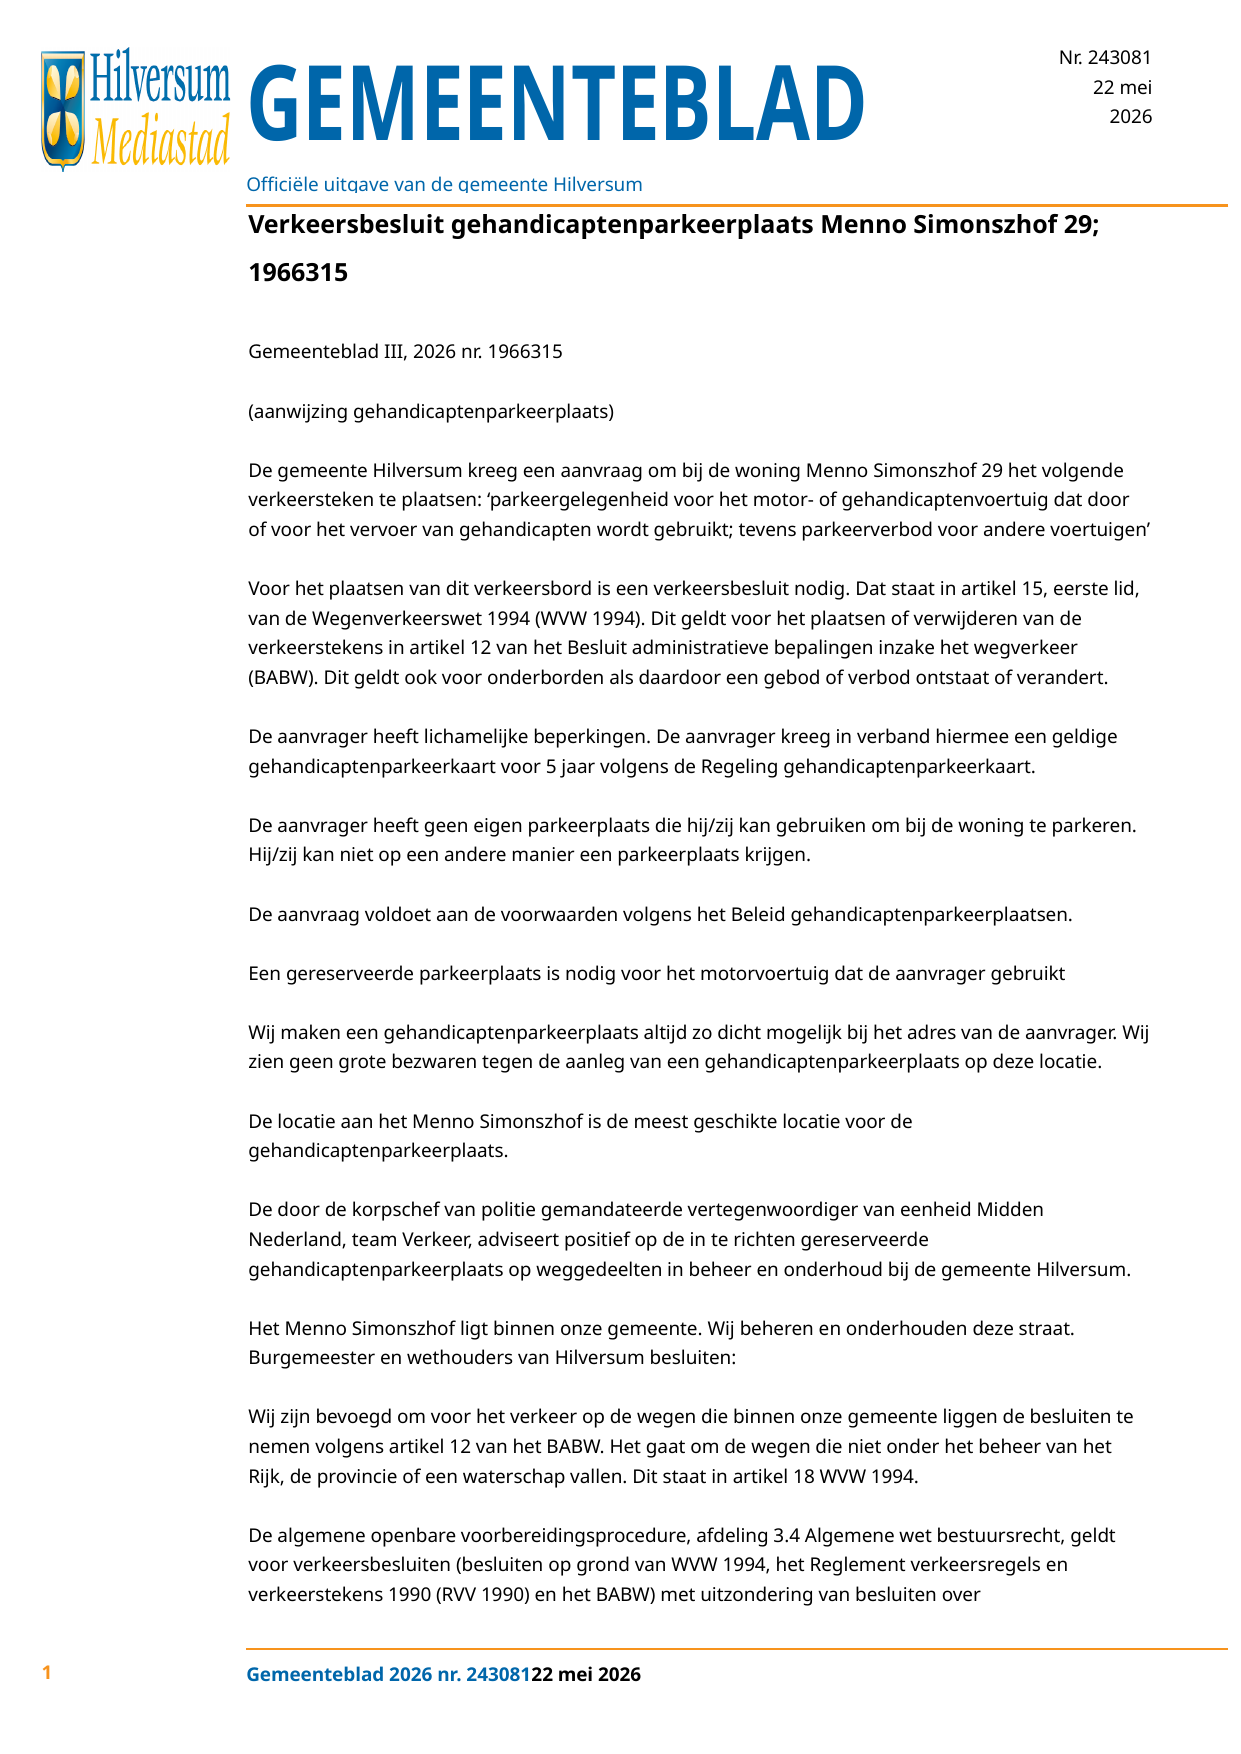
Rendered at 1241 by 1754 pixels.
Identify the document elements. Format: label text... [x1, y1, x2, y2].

text De algemene openbare voorbereidingsprocedure, afdeling 3.4 Algemene wet bestuursrecht, geldt voor verkeersbesluiten (besluiten op grond van WVW 1994, het Reglement verkeersregels en verkeerstekens 1990 (RVV 1990) en het BABW) met uitzondering van besluiten over [248, 1522, 1152, 1607]
text Nederland, team Verkeer, adviseert positief op de in te richten gereserveerde [248, 1226, 1152, 1252]
text Burgemeester en wethouders van Hilversum besluiten: [248, 1344, 1152, 1370]
text (aanwijzing gehandicaptenparkeerplaats) [248, 398, 1152, 423]
text Voor het plaatsen van dit verkeersbord is een verkeersbesluit nodig. Dat staat in artikel 15, eerste lid, van de Wegenverkeerswet 1994 (WVW 1994). Dit geldt voor het plaatsen of verwijderen van de verkeerstekens in artikel 12 van het Besluit administratieve bepalingen inzake het wegverkeer (BABW). Dit geldt ook voor onderborden als daardoor een gebod of verbod ontstaat of verandert. [248, 575, 1152, 690]
text Een gereserveerde parkeerplaats is nodig voor het motorvoertuig dat de aanvrager gebruikt [248, 960, 1152, 986]
text Het Menno Simonszhof ligt binnen onze gemeente. Wij beheren en onderhouden deze straat. [248, 1315, 1152, 1341]
text Wij zijn bevoegd om voor het verkeer op de wegen die binnen onze gemeente liggen de besluiten te nemen volgens artikel 12 van het BABW. Het gaat om de wegen die niet onder het beheer van het Rijk, de provincie of een waterschap vallen. Dit staat in artikel 18 WVW 1994. [248, 1404, 1152, 1488]
text De aanvraag voldoet aan de voorwaarden volgens het Beleid gehandicaptenparkeerplaatsen. [248, 901, 1152, 926]
text Verkeersbesluit gehandicaptenparkeerplaats Menno Simonszhof 29; 1966315 [248, 207, 1152, 288]
text De aanvrager heeft lichamelijke beperkingen. De aanvrager kreeg in verband hiermee een geldige gehandicaptenparkeerkaart voor 5 jaar volgens de Regeling gehandicaptenparkeerkaart. [248, 723, 1152, 778]
picture [41, 47, 231, 172]
text De door de korpschef van politie gemandateerde vertegenwoordiger van eenheid Midden [248, 1197, 1152, 1222]
text De gemeente Hilversum kreeg een aanvraag om bij de woning Menno Simonszhof 29 het volgende verkeersteken te plaatsen: ‘parkeergelegenheid voor het motor- of gehandicaptenvoertuig dat door of voor het vervoer van gehandicapten wordt gebruikt; tevens parkeerverbod voor andere voertuigen’ [248, 457, 1152, 542]
text De locatie aan het Menno Simonszhof is de meest geschikte locatie voor de gehandicaptenparkeerplaats. [248, 1108, 1152, 1163]
text De aanvrager heeft geen eigen parkeerplaats die hij/zij kan gebruiken om bij de woning te parkeren. Hij/zij kan niet op een andere manier een parkeerplaats krijgen. [248, 812, 1152, 867]
text Wij maken een gehandicaptenparkeerplaats altijd zo dicht mogelijk bij het adres van de aanvrager. Wij zien geen grote bezwaren tegen de aanleg van een gehandicaptenparkeerplaats op deze locatie. [248, 1019, 1152, 1074]
text gehandicaptenparkeerplaats op weggedeelten in beheer en onderhoud bij de gemeente Hilversum. [248, 1256, 1152, 1281]
text Gemeenteblad III, 2026 nr. 1966315 [248, 339, 1152, 364]
